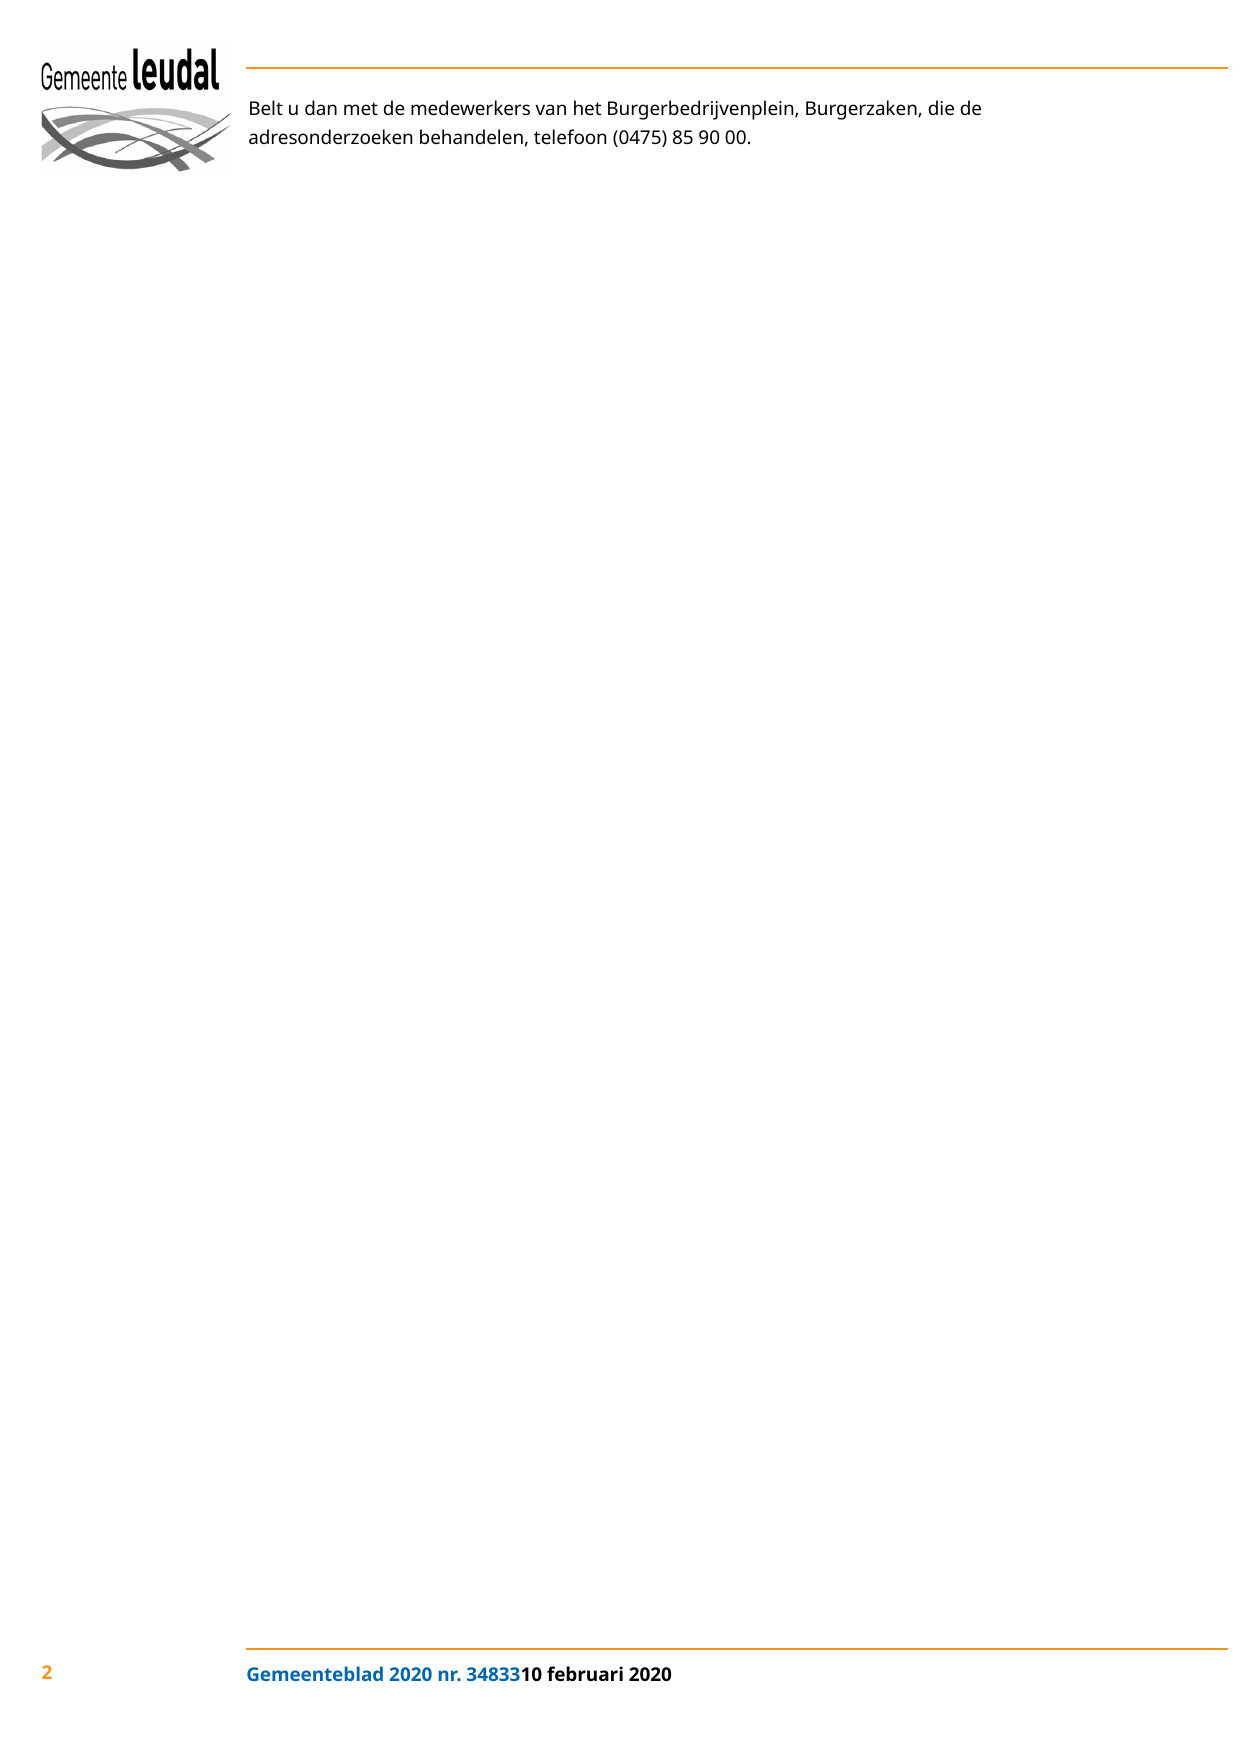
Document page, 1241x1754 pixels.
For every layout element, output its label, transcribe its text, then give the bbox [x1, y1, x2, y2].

picture [41, 47, 231, 172]
text Belt u dan met de medewerkers van het Burgerbedrijvenplein, Burgerzaken, die de adresonderzoeken behandelen, telefoon (0475) 85 90 00. [248, 95, 1152, 150]
